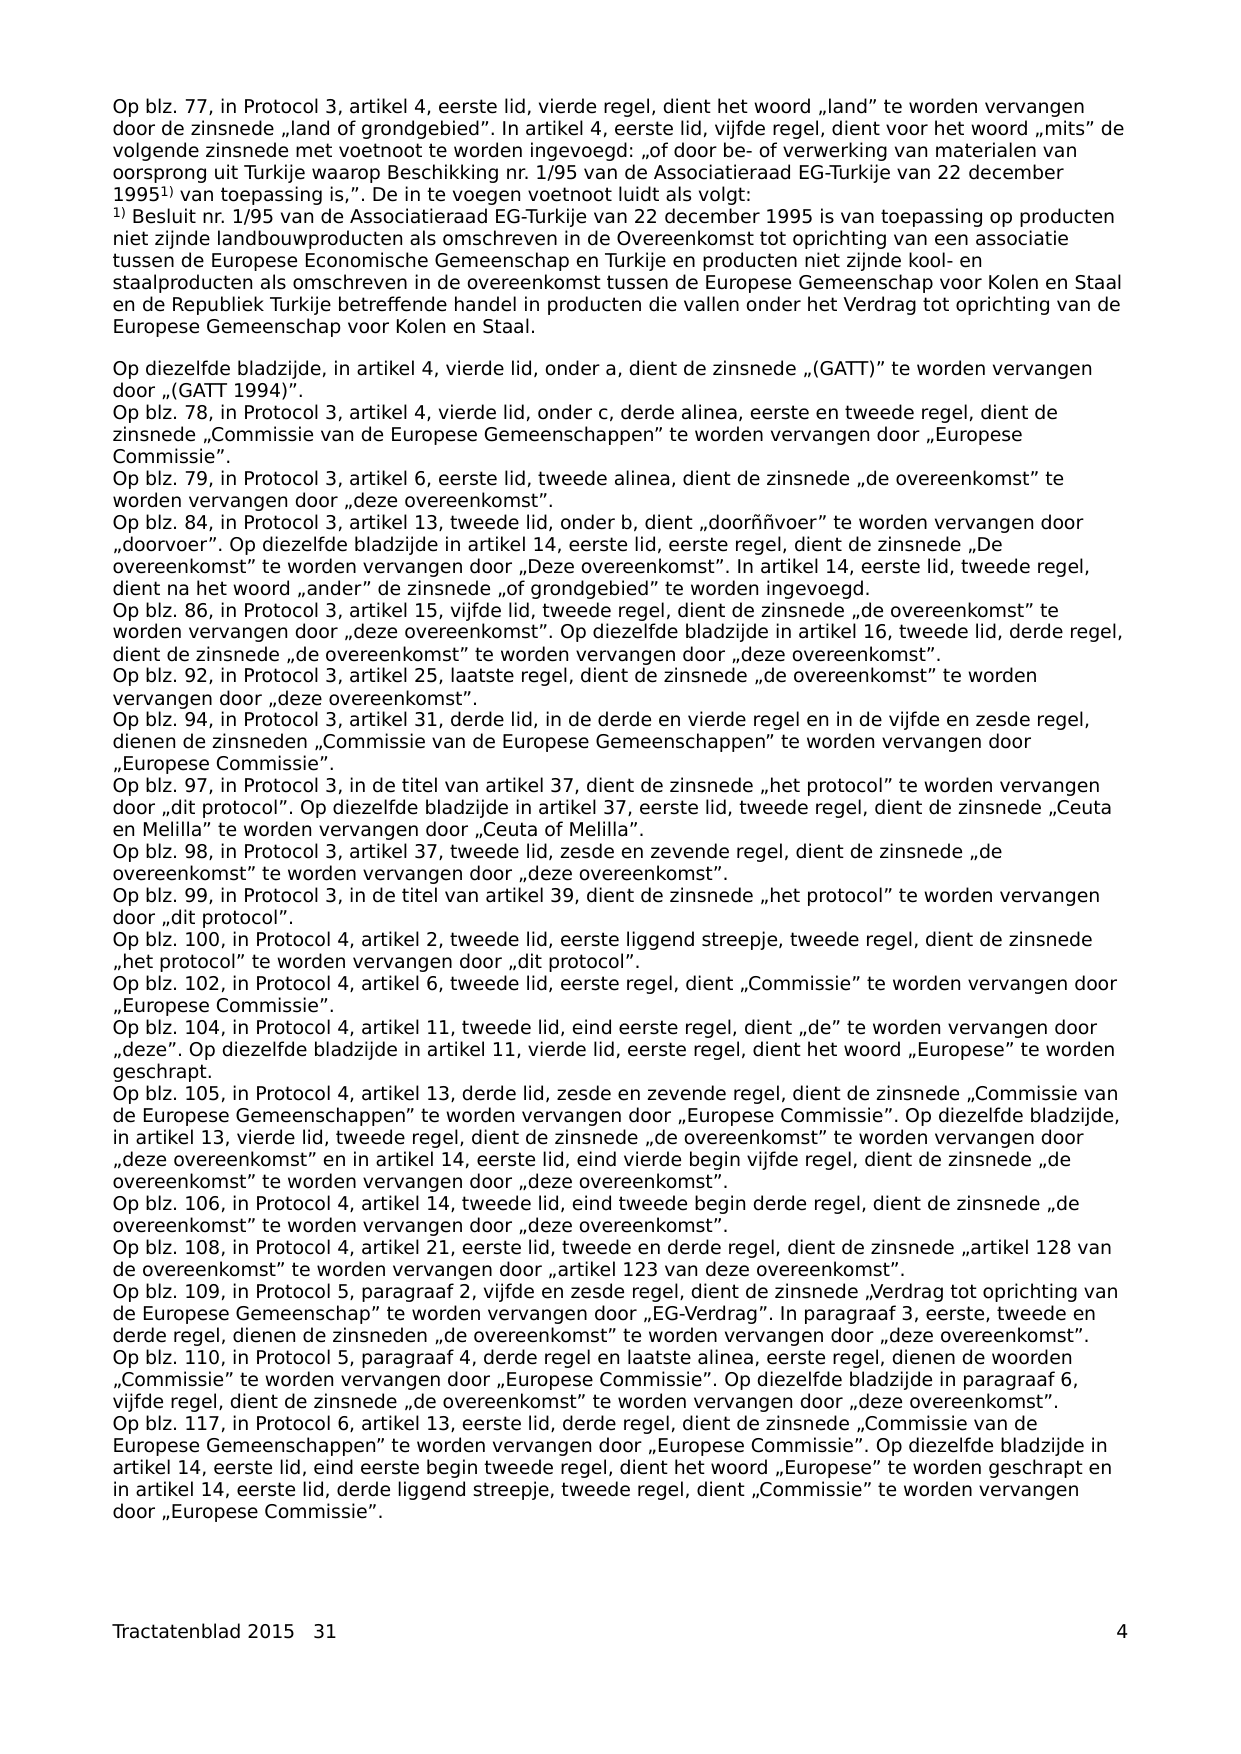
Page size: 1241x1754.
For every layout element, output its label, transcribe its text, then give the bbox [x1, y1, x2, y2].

text Op blz. 86, in Protocol 3, artikel 15, vijfde lid, tweede regel, dient de zinsnede „de overeenkomst” te worden vervangen door „deze overeenkomst”. Op diezelfde bladzijde in artikel 16, tweede lid, derde regel, dient de zinsnede „de overeenkomst” te worden vervangen door „deze overeenkomst”. [112, 599, 1128, 665]
text Op blz. 77, in Protocol 3, artikel 4, eerste lid, vierde regel, dient het woord „land” te worden vervangen door de zinsnede „land of grondgebied”. In artikel 4, eerste lid, vijfde regel, dient voor het woord „mits” de volgende zinsnede met voetnoot te worden ingevoegd: „of door be- of verwerking van materialen van oorsprong uit Turkije waarop Beschikking nr. 1/95 van de Associatieraad EG-Turkije van 22 december 19951) van toepassing is,”. De in te voegen voetnoot luidt als volgt: [112, 96, 1128, 206]
text Op blz. 100, in Protocol 4, artikel 2, tweede lid, eerste liggend streepje, tweede regel, dient de zinsnede „het protocol” te worden vervangen door „dit protocol”. [112, 929, 1128, 973]
text Op blz. 110, in Protocol 5, paragraaf 4, derde regel en laatste alinea, eerste regel, dienen de woorden „Commissie” te worden vervangen door „Europese Commissie”. Op diezelfde bladzijde in paragraaf 6, vijfde regel, dient de zinsnede „de overeenkomst” te worden vervangen door „deze overeenkomst”. [112, 1347, 1128, 1413]
text Op blz. 117, in Protocol 6, artikel 13, eerste lid, derde regel, dient de zinsnede „Commissie van de Europese Gemeenschappen” te worden vervangen door „Europese Commissie”. Op diezelfde bladzijde in artikel 14, eerste lid, eind eerste begin tweede regel, dient het woord „Europese” te worden geschrapt en in artikel 14, eerste lid, derde liggend streepje, tweede regel, dient „Commissie” te worden vervangen door „Europese Commissie”. [112, 1413, 1128, 1523]
text Op blz. 109, in Protocol 5, paragraaf 2, vijfde en zesde regel, dient de zinsnede „Verdrag tot oprichting van de Europese Gemeenschap” te worden vervangen door „EG-Verdrag”. In paragraaf 3, eerste, tweede en derde regel, dienen de zinsneden „de overeenkomst” te worden vervangen door „deze overeenkomst”. [112, 1281, 1128, 1347]
text Op blz. 92, in Protocol 3, artikel 25, laatste regel, dient de zinsnede „de overeenkomst” te worden vervangen door „deze overeenkomst”. [112, 665, 1128, 709]
text Op blz. 105, in Protocol 4, artikel 13, derde lid, zesde en zevende regel, dient de zinsnede „Commissie van de Europese Gemeenschappen” te worden vervangen door „Europese Commissie”. Op diezelfde bladzijde, in artikel 13, vierde lid, tweede regel, dient de zinsnede „de overeenkomst” te worden vervangen door „deze overeenkomst” en in artikel 14, eerste lid, eind vierde begin vijfde regel, dient de zinsnede „de overeenkomst” te worden vervangen door „deze overeenkomst”. [112, 1083, 1128, 1193]
text Op blz. 102, in Protocol 4, artikel 6, tweede lid, eerste regel, dient „Commissie” te worden vervangen door „Europese Commissie”. [112, 973, 1128, 1017]
text Op blz. 106, in Protocol 4, artikel 14, tweede lid, eind tweede begin derde regel, dient de zinsnede „de overeenkomst” te worden vervangen door „deze overeenkomst”. [112, 1193, 1128, 1237]
text Op diezelfde bladzijde, in artikel 4, vierde lid, onder a, dient de zinsnede „(GATT)” te worden vervangen door „(GATT 1994)”. [112, 358, 1128, 402]
text Op blz. 84, in Protocol 3, artikel 13, tweede lid, onder b, dient „doorññvoer” te worden vervangen door „doorvoer”. Op diezelfde bladzijde in artikel 14, eerste lid, eerste regel, dient de zinsnede „De overeenkomst” te worden vervangen door „Deze overeenkomst”. In artikel 14, eerste lid, tweede regel, dient na het woord „ander” de zinsnede „of grondgebied” te worden ingevoegd. [112, 512, 1128, 599]
text Op blz. 94, in Protocol 3, artikel 31, derde lid, in de derde en vierde regel en in de vijfde en zesde regel, dienen de zinsneden „Commissie van de Europese Gemeenschappen” te worden vervangen door „Europese Commissie”. [112, 709, 1128, 775]
text Op blz. 108, in Protocol 4, artikel 21, eerste lid, tweede en derde regel, dient de zinsnede „artikel 128 van de overeenkomst” te worden vervangen door „artikel 123 van deze overeenkomst”. [112, 1237, 1128, 1281]
text 1) Besluit nr. 1/95 van de Associatieraad EG-Turkije van 22 december 1995 is van toepassing op producten niet zijnde landbouwproducten als omschreven in de Overeenkomst tot oprichting van een associatie tussen de Europese Economische Gemeenschap en Turkije en producten niet zijnde kool- en staalproducten als omschreven in de overeenkomst tussen de Europese Gemeenschap voor Kolen en Staal en de Republiek Turkije betreffende handel in producten die vallen onder het Verdrag tot oprichting van de Europese Gemeenschap voor Kolen en Staal. [112, 206, 1128, 338]
text Op blz. 98, in Protocol 3, artikel 37, tweede lid, zesde en zevende regel, dient de zinsnede „de overeenkomst” te worden vervangen door „deze overeenkomst”. [112, 841, 1128, 885]
text Op blz. 78, in Protocol 3, artikel 4, vierde lid, onder c, derde alinea, eerste en tweede regel, dient de zinsnede „Commissie van de Europese Gemeenschappen” te worden vervangen door „Europese Commissie”. [112, 402, 1128, 468]
text Op blz. 97, in Protocol 3, in de titel van artikel 37, dient de zinsnede „het protocol” te worden vervangen door „dit protocol”. Op diezelfde bladzijde in artikel 37, eerste lid, tweede regel, dient de zinsnede „Ceuta en Melilla” te worden vervangen door „Ceuta of Melilla”. [112, 775, 1128, 841]
text Op blz. 99, in Protocol 3, in de titel van artikel 39, dient de zinsnede „het protocol” te worden vervangen door „dit protocol”. [112, 885, 1128, 929]
text Op blz. 79, in Protocol 3, artikel 6, eerste lid, tweede alinea, dient de zinsnede „de overeenkomst” te worden vervangen door „deze overeenkomst”. [112, 468, 1128, 512]
text Op blz. 104, in Protocol 4, artikel 11, tweede lid, eind eerste regel, dient „de” te worden vervangen door „deze”. Op diezelfde bladzijde in artikel 11, vierde lid, eerste regel, dient het woord „Europese” te worden geschrapt. [112, 1017, 1128, 1083]
